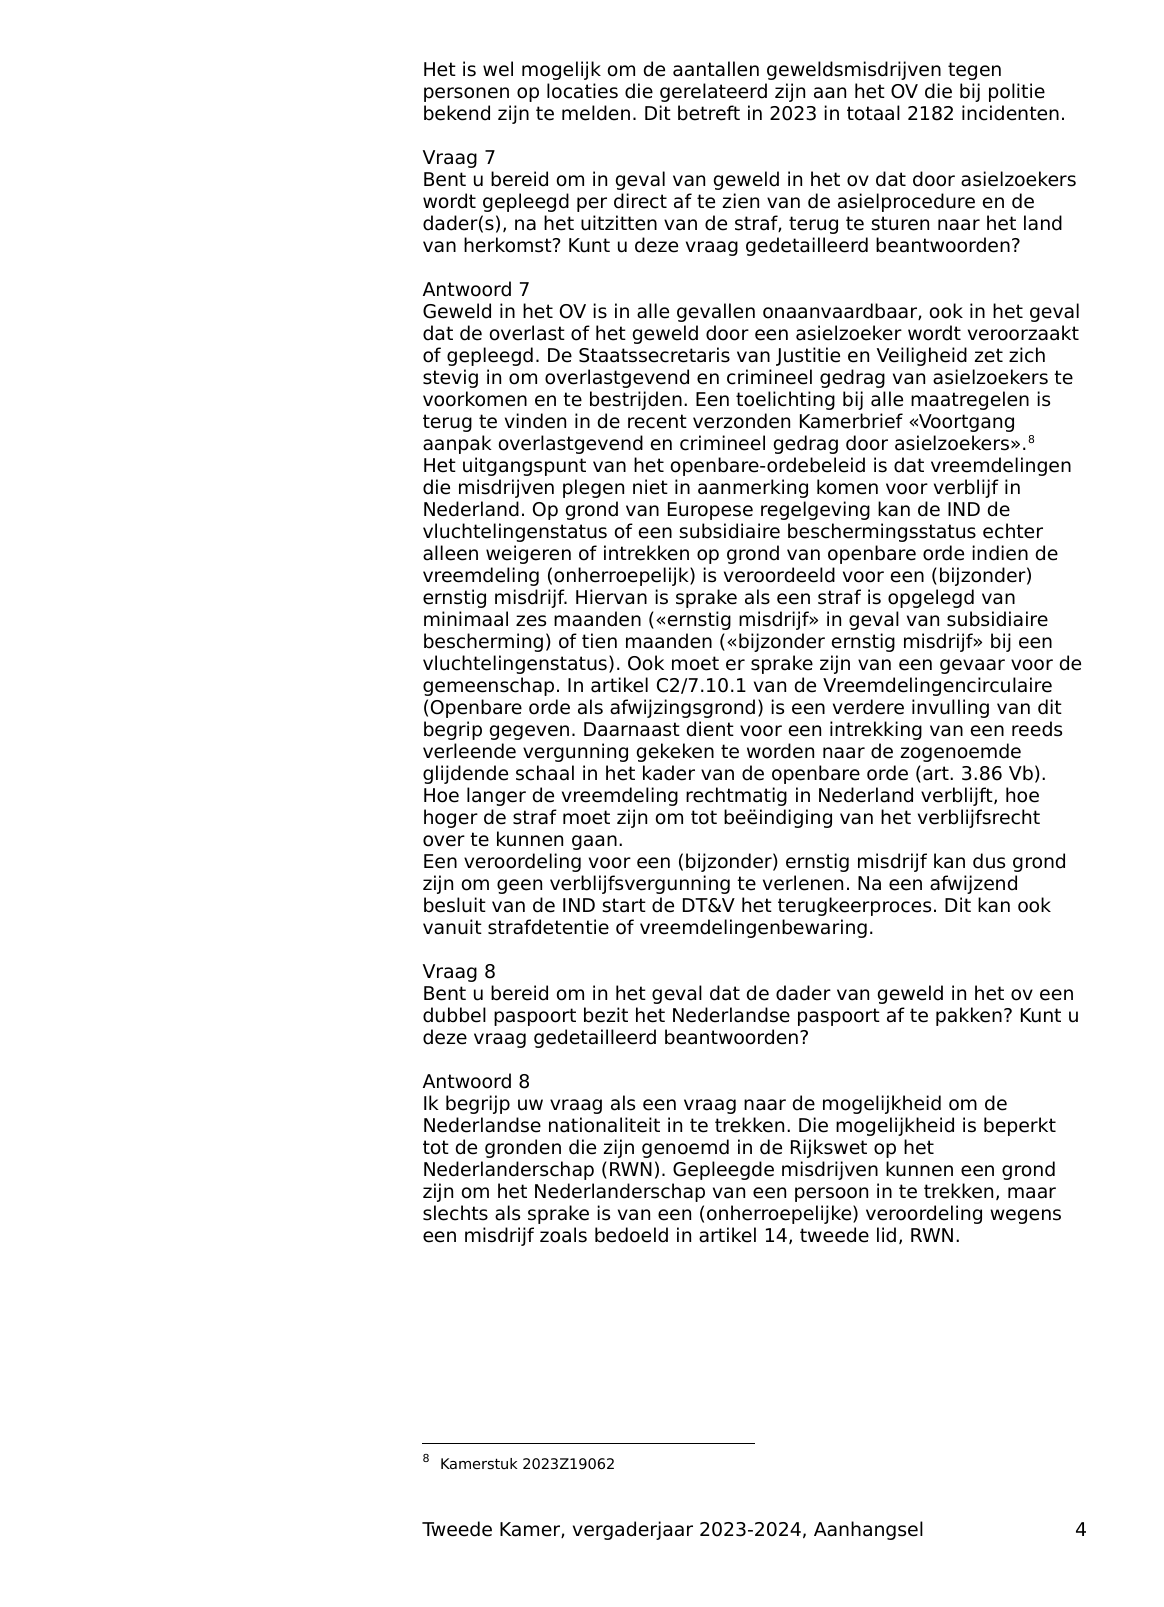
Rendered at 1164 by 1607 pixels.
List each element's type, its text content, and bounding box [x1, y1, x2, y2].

text Vraag 8 [422, 961, 1087, 983]
text Bent u bereid om in geval van geweld in het ov dat door asielzoekers wordt gepleegd per direct af te zien van de asielprocedure en de dader(s), na het uitzitten van de straf, terug te sturen naar het land van herkomst? Kunt u deze vraag gedetailleerd beantwoorden? [422, 169, 1087, 257]
text Antwoord 7 [422, 279, 1087, 301]
text Vraag 7 [422, 147, 1087, 169]
text Geweld in het OV is in alle gevallen onaanvaardbaar, ook in het geval dat de overlast of het geweld door een asielzoeker wordt veroorzaakt of gepleegd. De Staatssecretaris van Justitie en Veiligheid zet zich stevig in om overlastgevend en crimineel gedrag van asielzoekers te voorkomen en te bestrijden. Een toelichting bij alle maatregelen is terug te vinden in de recent verzonden Kamerbrief «Voortgang aanpak overlastgevend en crimineel gedrag door asielzoekers». [422, 301, 1087, 455]
text Het uitgangspunt van het openbare-ordebeleid is dat vreemdelingen die misdrijven plegen niet in aanmerking komen voor verblijf in Nederland. Op grond van Europese regelgeving kan de IND de vluchtelingenstatus of een subsidiaire beschermingsstatus echter alleen weigeren of intrekken op grond van openbare orde indien de vreemdeling (onherroepelijk) is veroordeeld voor een (bijzonder) ernstig misdrijf. Hiervan is sprake als een straf is opgelegd van minimaal zes maanden («ernstig misdrijf» in geval van subsidiaire bescherming) of tien maanden («bijzonder ernstig misdrijf» bij een vluchtelingenstatus). Ook moet er sprake zijn van een gevaar voor de gemeenschap. In artikel C2/7.10.1 van de Vreemdelingencirculaire (Openbare orde als afwijzingsgrond) is een verdere invulling van dit begrip gegeven. Daarnaast dient voor een intrekking van een reeds verleende vergunning gekeken te worden naar de zogenoemde glijdende schaal in het kader van de openbare orde (art. 3.86 Vb). Hoe langer de vreemdeling rechtmatig in Nederland verblijft, hoe hoger de straf moet zijn om tot beëindiging van het verblijfsrecht over te kunnen gaan. [422, 455, 1087, 851]
text Een veroordeling voor een (bijzonder) ernstig misdrijf kan dus grond zijn om geen verblijfsvergunning te verlenen. Na een afwijzend besluit van de IND start de DT&V het terugkeerproces. Dit kan ook vanuit strafdetentie of vreemdelingenbewaring. [422, 851, 1087, 939]
text Het is wel mogelijk om de aantallen geweldsmisdrijven tegen personen op locaties die gerelateerd zijn aan het OV die bij politie bekend zijn te melden. Dit betreft in 2023 in totaal 2182 incidenten. [422, 59, 1087, 125]
text Ik begrijp uw vraag als een vraag naar de mogelijkheid om de Nederlandse nationaliteit in te trekken. Die mogelijkheid is beperkt tot de gronden die zijn genoemd in de Rijkswet op het Nederlanderschap (RWN). Gepleegde misdrijven kunnen een grond zijn om het Nederlanderschap van een persoon in te trekken, maar slechts als sprake is van een (onherroepelijke) veroordeling wegens een misdrijf zoals bedoeld in artikel 14, tweede lid, RWN. [422, 1093, 1087, 1247]
text Kamerstuk 2023Z19062 [422, 1452, 1087, 1474]
text Bent u bereid om in het geval dat de dader van geweld in het ov een dubbel paspoort bezit het Nederlandse paspoort af te pakken? Kunt u deze vraag gedetailleerd beantwoorden? [422, 983, 1087, 1049]
text Antwoord 8 [422, 1071, 1087, 1093]
